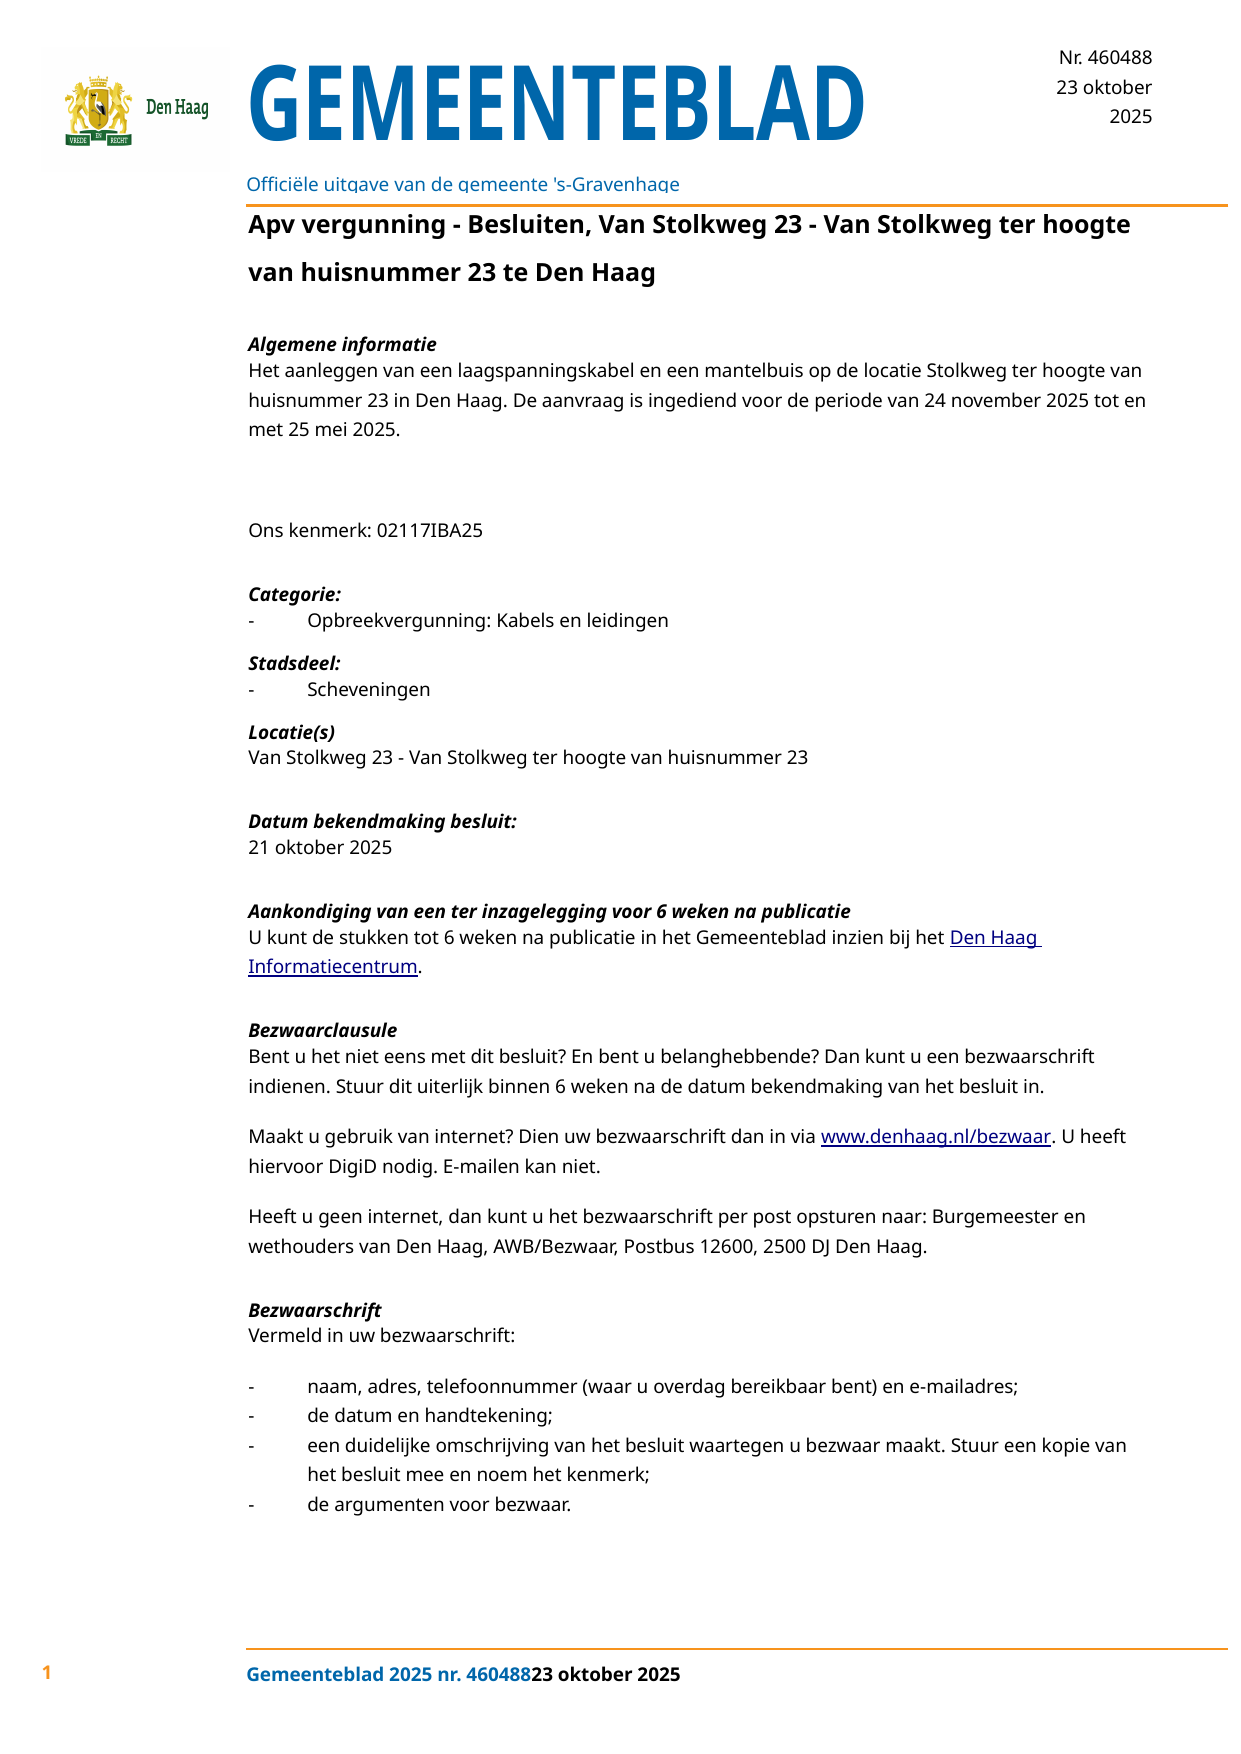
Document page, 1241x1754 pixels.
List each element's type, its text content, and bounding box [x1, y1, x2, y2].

text Van Stolkweg 23 - Van Stolkweg ter hoogte van huisnummer 23 [248, 744, 1152, 770]
text Stadsdeel: [248, 650, 1152, 676]
text Datum bekendmaking besluit: [248, 808, 1152, 834]
text 21 oktober 2025 [248, 834, 1152, 860]
list de datum en handtekening; [248, 1402, 1152, 1428]
text Maakt u gebruik van internet? Dien uw bezwaarschrift dan in via www.denhaag.nl/bezwaar. U heeft hiervoor DigiD nodig. E-mailen kan niet. [248, 1123, 1152, 1178]
text U kunt de stukken tot 6 weken na publicatie in het Gemeenteblad inzien bij het Den Haag Informatiecentrum. [248, 924, 1152, 979]
text Categorie: [248, 581, 1152, 607]
text Het aanleggen van een laagspanningskabel en een mantelbuis op de locatie Stolkweg ter hoogte van huisnummer 23 in Den Haag. De aanvraag is ingediend voor de periode van 24 november 2025 tot en met 25 mei 2025. [248, 357, 1152, 442]
list Opbreekvergunning: Kabels en leidingen [248, 607, 1152, 633]
text Locatie(s) [248, 719, 1152, 744]
text Vermeld in uw bezwaarschrift: [248, 1322, 1152, 1348]
text Apv vergunning - Besluiten, Van Stolkweg 23 - Van Stolkweg ter hoogte van huisnummer 23 te Den Haag [248, 207, 1152, 288]
text Bent u het niet eens met dit besluit? En bent u belanghebbende? Dan kunt u een bezwaarschrift indienen. Stuur dit uiterlijk binnen 6 weken na de datum bekendmaking van het besluit in. [248, 1043, 1152, 1098]
list Scheveningen [248, 676, 1152, 701]
text Bezwaarclausule [248, 1017, 1152, 1043]
text Ons kenmerk: 02117IBA25 [248, 517, 1152, 543]
picture [41, 47, 231, 172]
text Aankondiging van een ter inzagelegging voor 6 weken na publicatie [248, 898, 1152, 924]
list de argumenten voor bezwaar. [248, 1491, 1152, 1517]
list naam, adres, telefoonnummer (waar u overdag bereikbaar bent) en e-mailadres; [248, 1373, 1152, 1399]
list een duidelijke omschrijving van het besluit waartegen u bezwaar maakt. Stuur een kopie van het besluit mee en noem het kenmerk; [248, 1432, 1152, 1487]
text Algemene informatie [248, 331, 1152, 357]
text Bezwaarschrift [248, 1297, 1152, 1322]
text Heeft u geen internet, dan kunt u het bezwaarschrift per post opsturen naar: Burgemeester en wethouders van Den Haag, AWB/Bezwaar, Postbus 12600, 2500 DJ Den Haag. [248, 1203, 1152, 1258]
